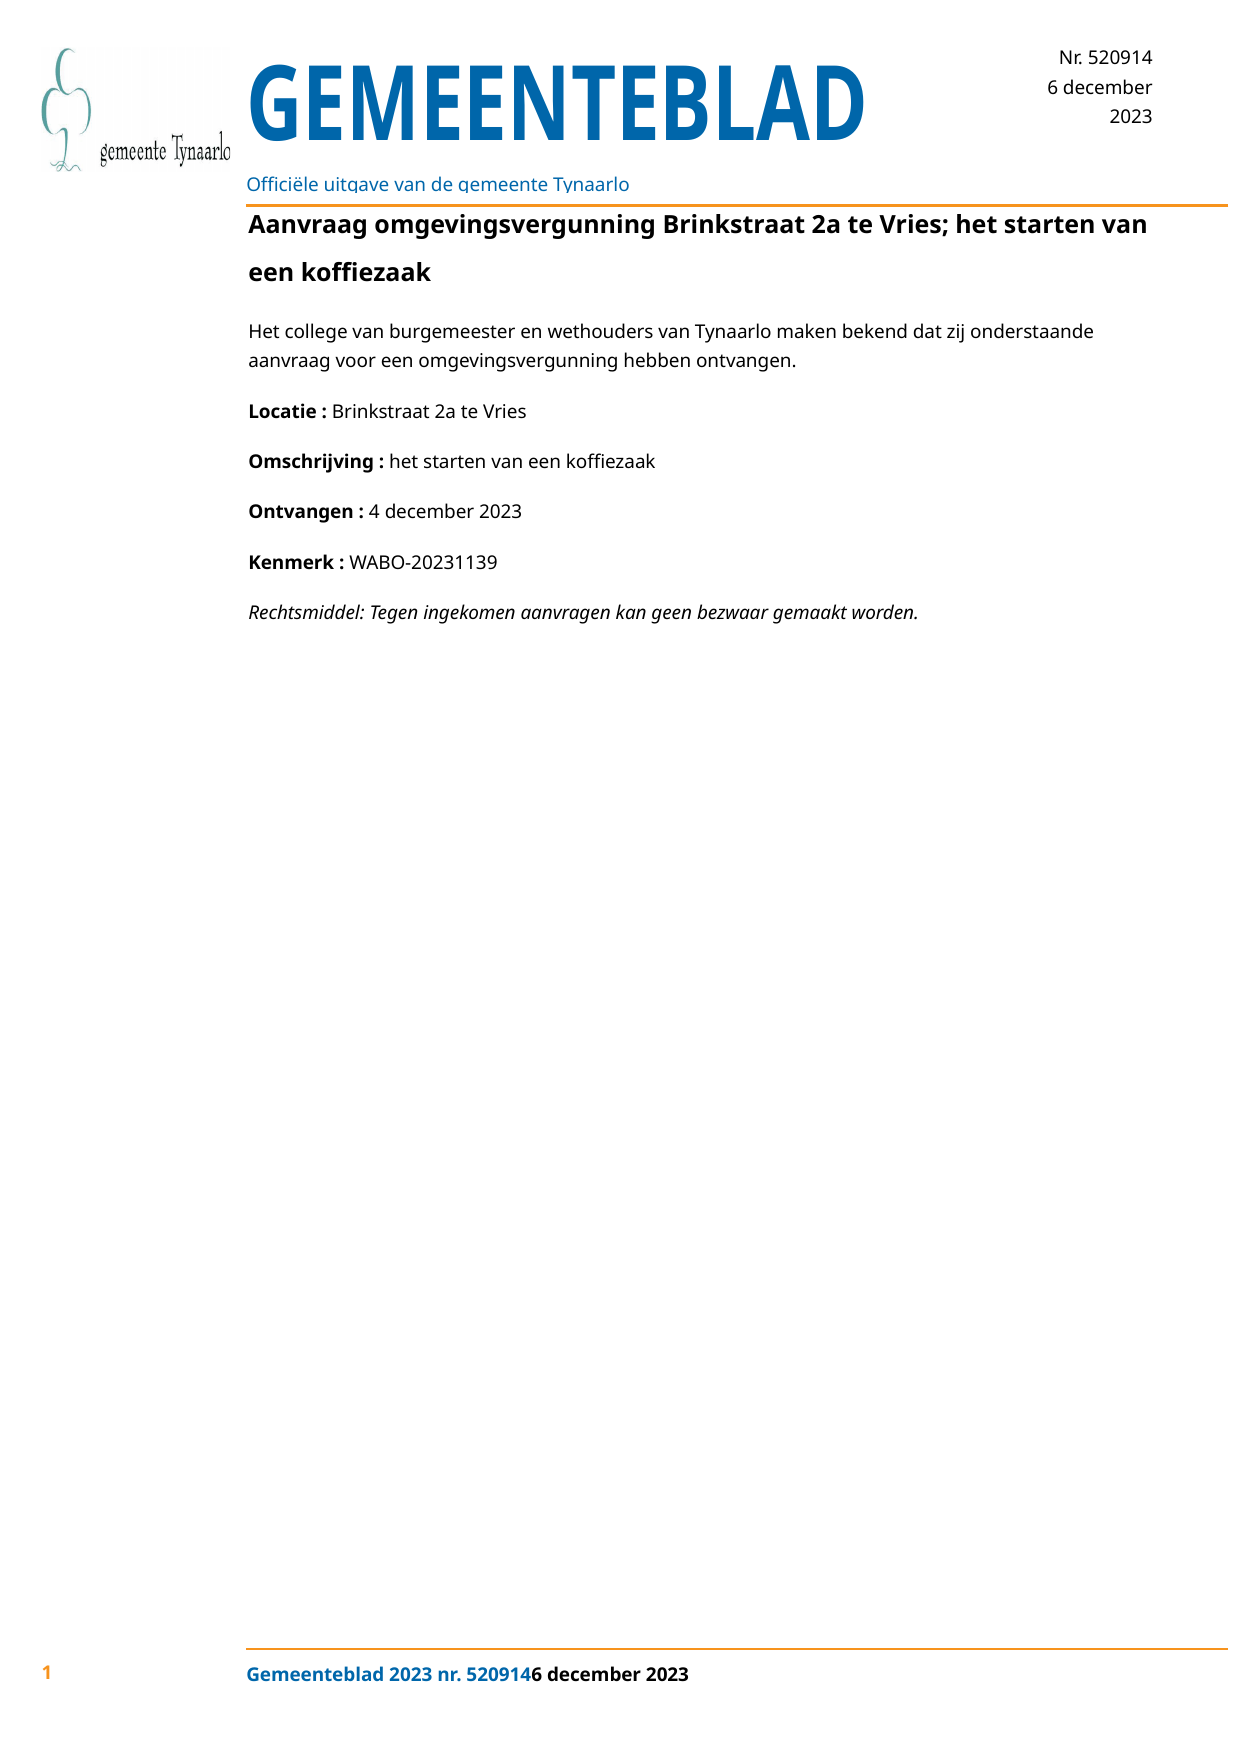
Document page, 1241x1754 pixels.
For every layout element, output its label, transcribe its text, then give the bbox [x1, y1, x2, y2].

text Omschrijving : het starten van een koffiezaak [248, 448, 1152, 474]
text Rechtsmiddel: Tegen ingekomen aanvragen kan geen bezwaar gemaakt worden. [248, 599, 1152, 625]
text Aanvraag omgevingsvergunning Brinkstraat 2a te Vries; het starten van een koffiezaak [248, 207, 1152, 288]
text Het college van burgemeester en wethouders van Tynaarlo maken bekend dat zij onderstaande aanvraag voor een omgevingsvergunning hebben ontvangen. [248, 318, 1152, 373]
text Kenmerk : WABO-20231139 [248, 549, 1152, 575]
text Locatie : Brinkstraat 2a te Vries [248, 398, 1152, 424]
picture [41, 47, 231, 172]
text Ontvangen : 4 december 2023 [248, 499, 1152, 524]
